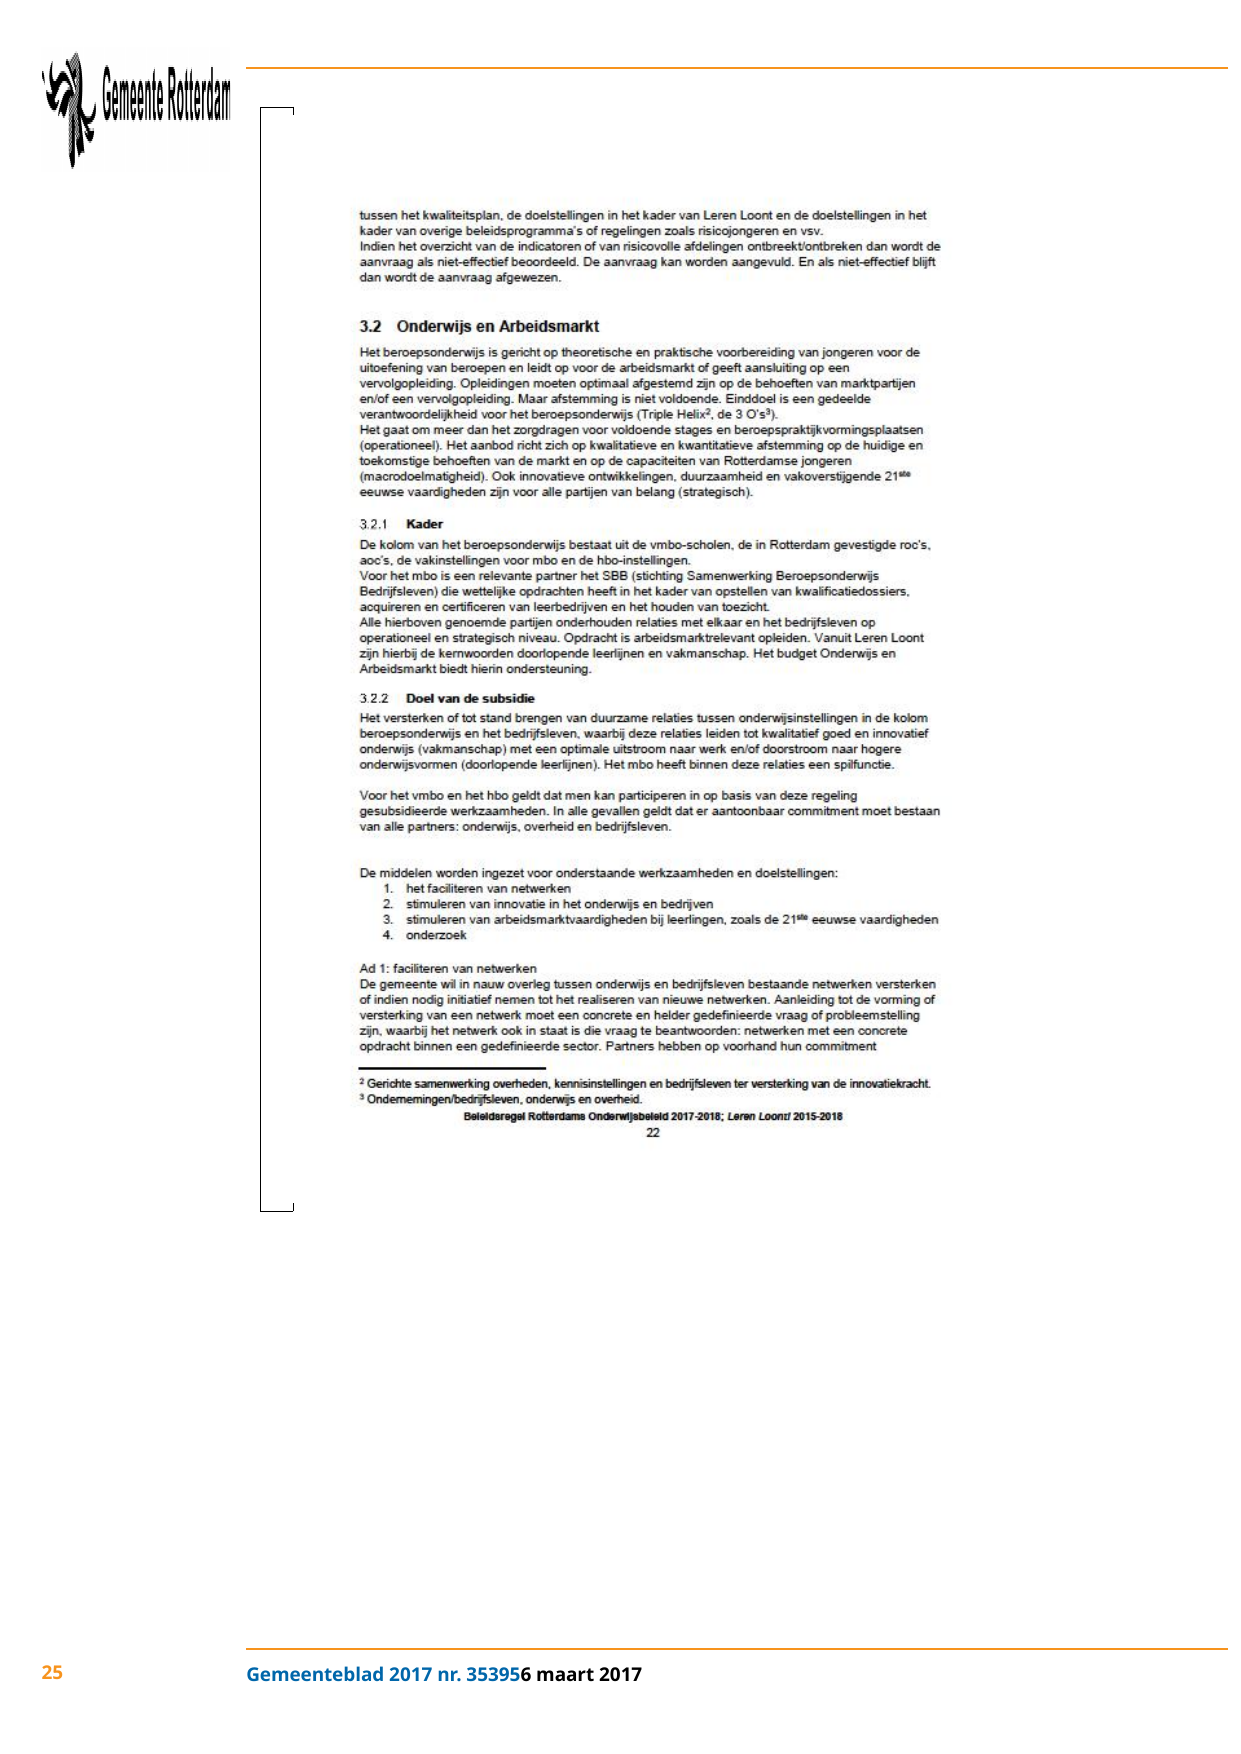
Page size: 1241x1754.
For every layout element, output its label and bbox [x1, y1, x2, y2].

picture [268, 115, 1038, 1203]
picture [41, 47, 231, 172]
